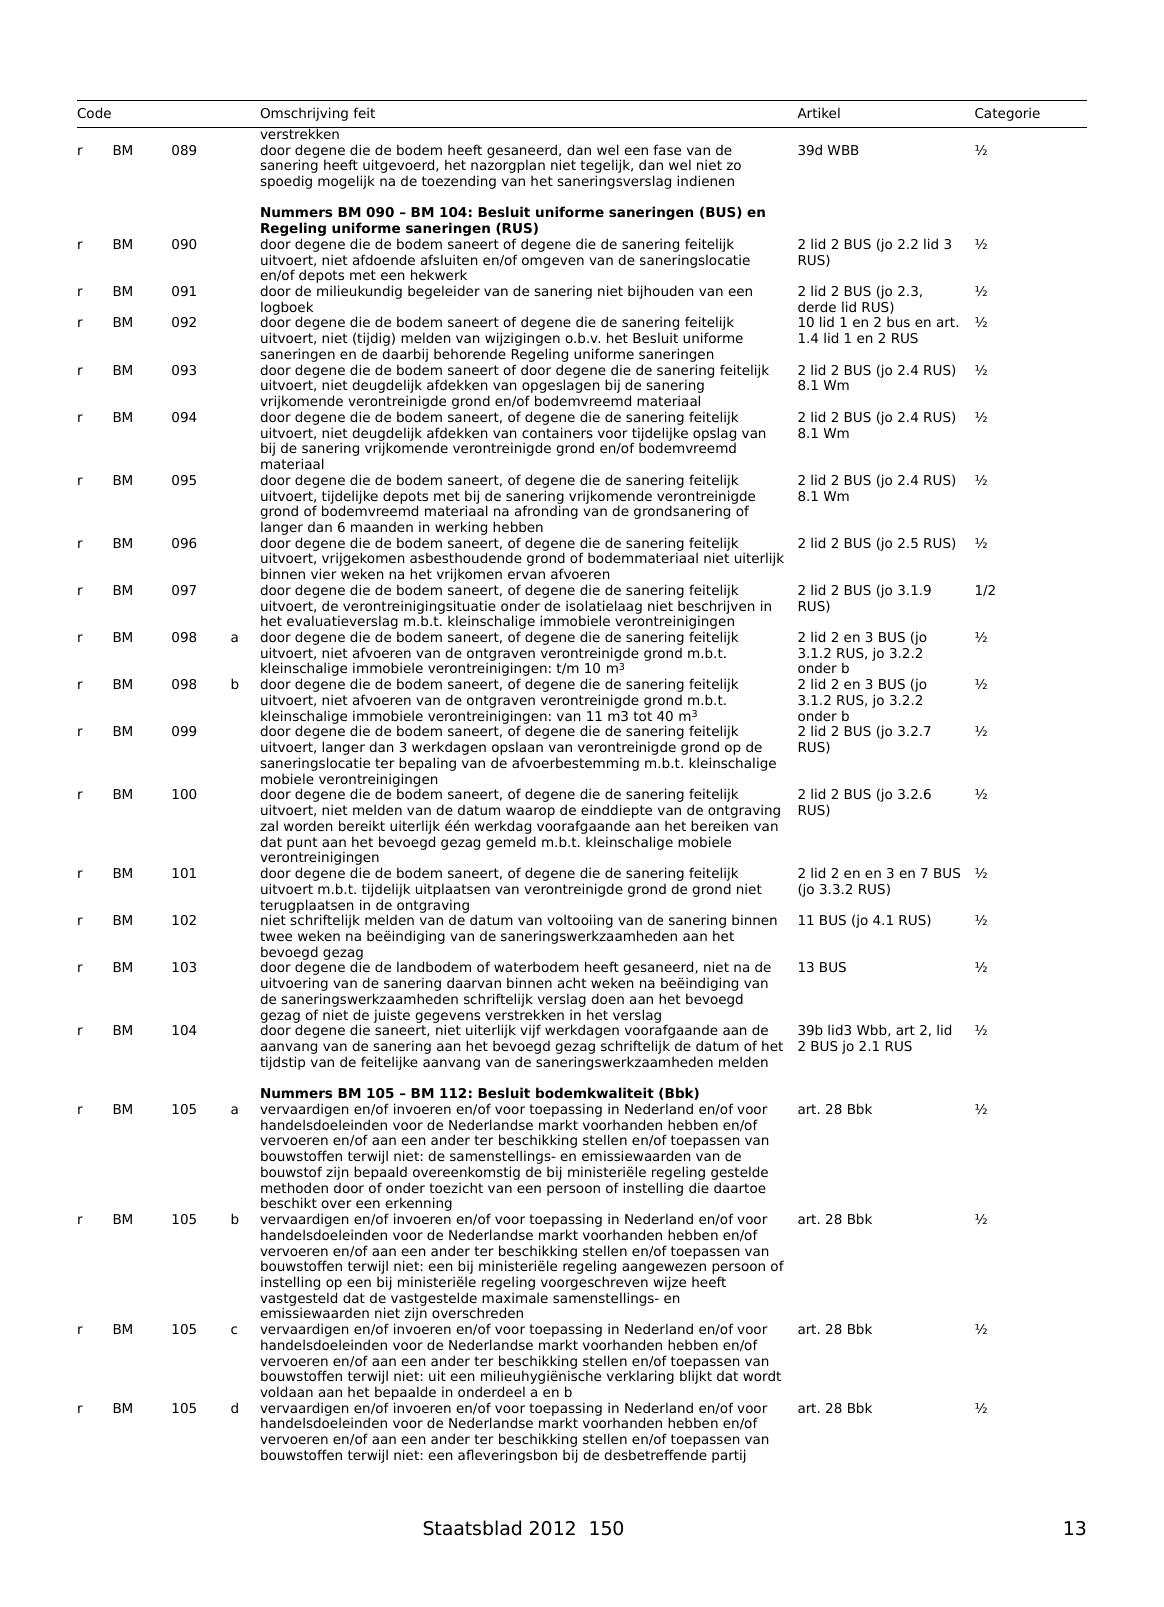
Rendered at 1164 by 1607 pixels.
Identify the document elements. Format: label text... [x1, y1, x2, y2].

table_cell art. 28 Bbk [791, 1401, 968, 1463]
table_cell d [224, 1401, 254, 1463]
table_cell BM [106, 960, 165, 1023]
table_cell r [77, 1212, 106, 1322]
table_cell ½ [969, 142, 1087, 189]
table_cell niet schriftelijk melden van de datum van voltooiing van de sanering binnen twee weken na beëindiging van de saneringswerkzaamheden aan het bevoegd gezag [254, 913, 791, 960]
table_cell [224, 473, 254, 536]
table_cell 2 lid 2 BUS (jo 2.2 lid 3 RUS) [791, 237, 968, 284]
table_cell BM [106, 363, 165, 410]
table_cell 2 lid 2 BUS (jo 3.2.6 RUS) [791, 787, 968, 866]
table_cell r [77, 1401, 106, 1463]
table_cell BM [106, 473, 165, 536]
table_cell r [77, 724, 106, 787]
table_cell BM [106, 142, 165, 189]
table_cell r [77, 142, 106, 189]
table_cell ½ [969, 284, 1087, 315]
table_cell 39b lid3 Wbb, art 2, lid 2 BUS jo 2.1 RUS [791, 1023, 968, 1070]
table_cell a [224, 630, 254, 677]
table_cell [106, 128, 165, 142]
table_cell BM [106, 410, 165, 473]
table_cell [224, 1086, 254, 1102]
table_cell door degene die de landbodem of waterbodem heeft gesaneerd, niet na de uitvoering van de sanering daarvan binnen acht weken na beëindiging van de saneringswerkzaamheden schriftelijk verslag doen aan het bevoegd gezag of niet de juiste gegevens verstrekken in het verslag [254, 960, 791, 1023]
table_cell 2 lid 2 en en 3 en 7 BUS (jo 3.3.2 RUS) [791, 866, 968, 913]
table_cell 100 [165, 787, 224, 866]
table_cell r [77, 315, 106, 362]
table_cell ½ [969, 960, 1087, 1023]
table_cell door degene die de bodem saneert of door degene die de sanering feitelijk uitvoert, niet deugdelijk afdekken van opgeslagen bij de sanering vrijkomende verontreinigde grond en/of bodemvreemd materiaal [254, 363, 791, 410]
table_cell [224, 913, 254, 960]
table_header Categorie [969, 101, 1087, 127]
table_cell ½ [969, 363, 1087, 410]
table_cell vervaardigen en/of invoeren en/of voor toepassing in Nederland en/of voor handelsdoeleinden voor de Nederlandse markt voorhanden hebben en/of vervoeren en/of aan een ander ter beschikking stellen en/of toepassen van bouwstoffen terwijl niet: de samenstellings- en emissiewaarden van de bouwstof zijn bepaald overeenkomstig de bij ministeriële regeling gestelde methoden door of onder toezicht van een persoon of instelling die daartoe beschikt over een erkenning [254, 1102, 791, 1212]
table_cell [224, 128, 254, 142]
table_cell 2 lid 2 BUS (jo 2.5 RUS) [791, 536, 968, 583]
table_cell [254, 190, 791, 205]
table_cell [224, 866, 254, 913]
table_cell [224, 190, 254, 205]
table_cell [969, 205, 1087, 237]
table_cell door degene die de bodem saneert, of degene die de sanering feitelijk uitvoert, niet afvoeren van de ontgraven verontreinigde grond m.b.t. kleinschalige immobiele verontreinigingen: t/m 10 m3 [254, 630, 791, 677]
table_cell Nummers BM 090 – BM 104: Besluit uniforme saneringen (BUS) en Regeling uniforme saneringen (RUS) [254, 205, 791, 237]
table_cell 105 [165, 1401, 224, 1463]
table_cell [224, 787, 254, 866]
table_cell BM [106, 1023, 165, 1070]
table_cell [165, 1086, 224, 1102]
table_cell r [77, 913, 106, 960]
table_cell ½ [969, 1401, 1087, 1463]
table_cell 2 lid 2 BUS (jo 3.2.7 RUS) [791, 724, 968, 787]
table_cell [224, 724, 254, 787]
table_cell [106, 1070, 165, 1086]
table_cell b [224, 677, 254, 724]
table_cell 39d WBB [791, 142, 968, 189]
table_cell [224, 1023, 254, 1070]
table_cell BM [106, 1322, 165, 1401]
table_cell a [224, 1102, 254, 1212]
table_cell 2 lid 2 en 3 BUS (jo 3.1.2 RUS, jo 3.2.2 onder b [791, 677, 968, 724]
table_header Artikel [791, 101, 968, 127]
table_cell ½ [969, 677, 1087, 724]
table_cell BM [106, 284, 165, 315]
table_cell r [77, 1023, 106, 1070]
table_cell [165, 205, 224, 237]
table_cell [165, 1070, 224, 1086]
table_cell door degene die de bodem saneert of degene die de sanering feitelijk uitvoert, niet (tijdig) melden van wijzigingen o.b.v. het Besluit uniforme saneringen en de daarbij behorende Regeling uniforme saneringen [254, 315, 791, 362]
table_header Omschrijving feit [254, 101, 791, 127]
table_cell 11 BUS (jo 4.1 RUS) [791, 913, 968, 960]
table_cell 101 [165, 866, 224, 913]
table_cell r [77, 630, 106, 677]
table_cell door degene die de bodem saneert, of degene die de sanering feitelijk uitvoert, vrijgekomen asbesthoudende grond of bodemmateriaal niet uiterlijk binnen vier weken na het vrijkomen ervan afvoeren [254, 536, 791, 583]
table_cell BM [106, 1212, 165, 1322]
table_cell BM [106, 724, 165, 787]
table_cell door degene die de bodem saneert, of degene die de sanering feitelijk uitvoert, niet deugdelijk afdekken van containers voor tijdelijke opslag van bij de sanering vrijkomende verontreinigde grond en/of bodemvreemd materiaal [254, 410, 791, 473]
table_cell [224, 960, 254, 1023]
table_cell [77, 128, 106, 142]
table_cell vervaardigen en/of invoeren en/of voor toepassing in Nederland en/of voor handelsdoeleinden voor de Nederlandse markt voorhanden hebben en/of vervoeren en/of aan een ander ter beschikking stellen en/of toepassen van bouwstoffen terwijl niet: een bij ministeriële regeling aangewezen persoon of instelling op een bij ministeriële regeling voorgeschreven wijze heeft vastgesteld dat de vastgestelde maximale samenstellings- en emissiewaarden niet zijn overschreden [254, 1212, 791, 1322]
table_cell [224, 315, 254, 362]
table_cell ½ [969, 787, 1087, 866]
table_cell [224, 363, 254, 410]
table_cell ½ [969, 866, 1087, 913]
table_header Code [77, 101, 254, 127]
table_cell door degene die saneert, niet uiterlijk vijf werkdagen voorafgaande aan de aanvang van de sanering aan het bevoegd gezag schriftelijk de datum of het tijdstip van de feitelijke aanvang van de saneringswerkzaamheden melden [254, 1023, 791, 1070]
table_cell BM [106, 583, 165, 630]
table_cell BM [106, 787, 165, 866]
table_cell r [77, 363, 106, 410]
table_cell r [77, 1102, 106, 1212]
table_cell door degene die de bodem saneert, of degene die de sanering feitelijk uitvoert, langer dan 3 werkdagen opslaan van verontreinigde grond op de saneringslocatie ter bepaling van de afvoerbestemming m.b.t. kleinschalige mobiele verontreinigingen [254, 724, 791, 787]
table_cell r [77, 410, 106, 473]
table_cell 098 [165, 630, 224, 677]
table_cell [224, 410, 254, 473]
table_cell art. 28 Bbk [791, 1322, 968, 1401]
table_cell 098 [165, 677, 224, 724]
table_cell 13 BUS [791, 960, 968, 1023]
table_cell BM [106, 1401, 165, 1463]
table_cell 099 [165, 724, 224, 787]
table_cell ½ [969, 473, 1087, 536]
table_cell [77, 1086, 106, 1102]
table_cell [224, 583, 254, 630]
table_cell [791, 128, 968, 142]
table_cell [791, 205, 968, 237]
table_cell [165, 128, 224, 142]
table_cell ½ [969, 1212, 1087, 1322]
table_cell ½ [969, 1023, 1087, 1070]
table_cell r [77, 677, 106, 724]
table_cell 092 [165, 315, 224, 362]
table_cell [224, 142, 254, 189]
table_cell r [77, 536, 106, 583]
table_cell ½ [969, 913, 1087, 960]
table_cell [77, 205, 106, 237]
table_cell ½ [969, 1102, 1087, 1212]
table_cell BM [106, 677, 165, 724]
table_cell r [77, 473, 106, 536]
table_cell vervaardigen en/of invoeren en/of voor toepassing in Nederland en/of voor handelsdoeleinden voor de Nederlandse markt voorhanden hebben en/of vervoeren en/of aan een ander ter beschikking stellen en/of toepassen van bouwstoffen terwijl niet: uit een milieuhygiënische verklaring blijkt dat wordt voldaan aan het bepaalde in onderdeel a en b [254, 1322, 791, 1401]
table_cell Nummers BM 105 – BM 112: Besluit bodemkwaliteit (Bbk) [254, 1086, 791, 1102]
table_cell BM [106, 237, 165, 284]
table_cell [224, 536, 254, 583]
table_cell r [77, 866, 106, 913]
table_cell 2 lid 2 BUS (jo 2.4 RUS) 8.1 Wm [791, 410, 968, 473]
table_cell r [77, 787, 106, 866]
table_cell 096 [165, 536, 224, 583]
table_cell ½ [969, 237, 1087, 284]
table_cell door degene die de bodem saneert, of degene die de sanering feitelijk uitvoert, niet afvoeren van de ontgraven verontreinigde grond m.b.t. kleinschalige immobiele verontreinigingen: van 11 m3 tot 40 m3 [254, 677, 791, 724]
table_cell 104 [165, 1023, 224, 1070]
table_cell vervaardigen en/of invoeren en/of voor toepassing in Nederland en/of voor handelsdoeleinden voor de Nederlandse markt voorhanden hebben en/of vervoeren en/of aan een ander ter beschikking stellen en/of toepassen van bouwstoffen terwijl niet: een afleveringsbon bij de desbetreffende partij [254, 1401, 791, 1463]
table_cell [77, 1070, 106, 1086]
table_cell 090 [165, 237, 224, 284]
table_cell [969, 128, 1087, 142]
table_cell 093 [165, 363, 224, 410]
table_cell door degene die de bodem saneert, of degene die de sanering feitelijk uitvoert, niet melden van de datum waarop de einddiepte van de ontgraving zal worden bereikt uiterlijk één werkdag voorafgaande aan het bereiken van dat punt aan het bevoegd gezag gemeld m.b.t. kleinschalige mobiele verontreinigingen [254, 787, 791, 866]
table_cell door de milieukundig begeleider van de sanering niet bijhouden van een logboek [254, 284, 791, 315]
table_cell 2 lid 2 BUS (jo 2.4 RUS) 8.1 Wm [791, 473, 968, 536]
table_cell [969, 190, 1087, 205]
table_cell door degene die de bodem saneert, of degene die de sanering feitelijk uitvoert, de verontreinigingsituatie onder de isolatielaag niet beschrijven in het evaluatieverslag m.b.t. kleinschalige immobiele verontreinigingen [254, 583, 791, 630]
table_cell r [77, 237, 106, 284]
table_cell verstrekken [254, 128, 791, 142]
table_cell BM [106, 1102, 165, 1212]
table_cell ½ [969, 724, 1087, 787]
table_cell [106, 205, 165, 237]
table_cell door degene die de bodem heeft gesaneerd, dan wel een fase van de sanering heeft uitgevoerd, het nazorgplan niet tegelijk, dan wel niet zo spoedig mogelijk na de toezending van het saneringsverslag indienen [254, 142, 791, 189]
table_cell c [224, 1322, 254, 1401]
table_cell 097 [165, 583, 224, 630]
table_cell [106, 1086, 165, 1102]
table_cell r [77, 284, 106, 315]
table_cell [791, 1086, 968, 1102]
table_cell 105 [165, 1212, 224, 1322]
table_cell 105 [165, 1102, 224, 1212]
table_cell 2 lid 2 BUS (jo 2.3, derde lid RUS) [791, 284, 968, 315]
table_cell 2 lid 2 BUS (jo 2.4 RUS) 8.1 Wm [791, 363, 968, 410]
table_cell [224, 284, 254, 315]
table_cell BM [106, 630, 165, 677]
table_cell 10 lid 1 en 2 bus en art. 1.4 lid 1 en 2 RUS [791, 315, 968, 362]
table_cell ½ [969, 536, 1087, 583]
table_cell 095 [165, 473, 224, 536]
table_cell ½ [969, 315, 1087, 362]
table_cell [224, 1070, 254, 1086]
table_cell [165, 190, 224, 205]
table_cell ½ [969, 630, 1087, 677]
table_cell BM [106, 315, 165, 362]
table_cell r [77, 960, 106, 1023]
table_cell r [77, 583, 106, 630]
table_cell [224, 237, 254, 284]
table_cell 1/2 [969, 583, 1087, 630]
table_cell 094 [165, 410, 224, 473]
table_cell door degene die de bodem saneert, of degene die de sanering feitelijk uitvoert, tijdelijke depots met bij de sanering vrijkomende verontreinigde grond of bodemvreemd materiaal na afronding van de grondsanering of langer dan 6 maanden in werking hebben [254, 473, 791, 536]
table_cell [969, 1086, 1087, 1102]
table_cell 2 lid 2 en 3 BUS (jo 3.1.2 RUS, jo 3.2.2 onder b [791, 630, 968, 677]
table_cell 2 lid 2 BUS (jo 3.1.9 RUS) [791, 583, 968, 630]
table_cell [224, 205, 254, 237]
table_cell b [224, 1212, 254, 1322]
table_cell r [77, 1322, 106, 1401]
table_cell [106, 190, 165, 205]
table_cell 105 [165, 1322, 224, 1401]
table_cell [791, 1070, 968, 1086]
table_cell 091 [165, 284, 224, 315]
table_cell [969, 1070, 1087, 1086]
table_cell BM [106, 866, 165, 913]
table_cell [254, 1070, 791, 1086]
table_cell door degene die de bodem saneert of degene die de sanering feitelijk uitvoert, niet afdoende afsluiten en/of omgeven van de saneringslocatie en/of depots met een hekwerk [254, 237, 791, 284]
table_cell 103 [165, 960, 224, 1023]
table_cell art. 28 Bbk [791, 1102, 968, 1212]
table_cell [77, 190, 106, 205]
table_cell 102 [165, 913, 224, 960]
table_cell ½ [969, 410, 1087, 473]
table_cell BM [106, 536, 165, 583]
table_cell BM [106, 913, 165, 960]
table_cell [791, 190, 968, 205]
table_cell 089 [165, 142, 224, 189]
table_cell ½ [969, 1322, 1087, 1401]
table_cell art. 28 Bbk [791, 1212, 968, 1322]
table_cell door degene die de bodem saneert, of degene die de sanering feitelijk uitvoert m.b.t. tijdelijk uitplaatsen van verontreinigde grond de grond niet terugplaatsen in de ontgraving [254, 866, 791, 913]
